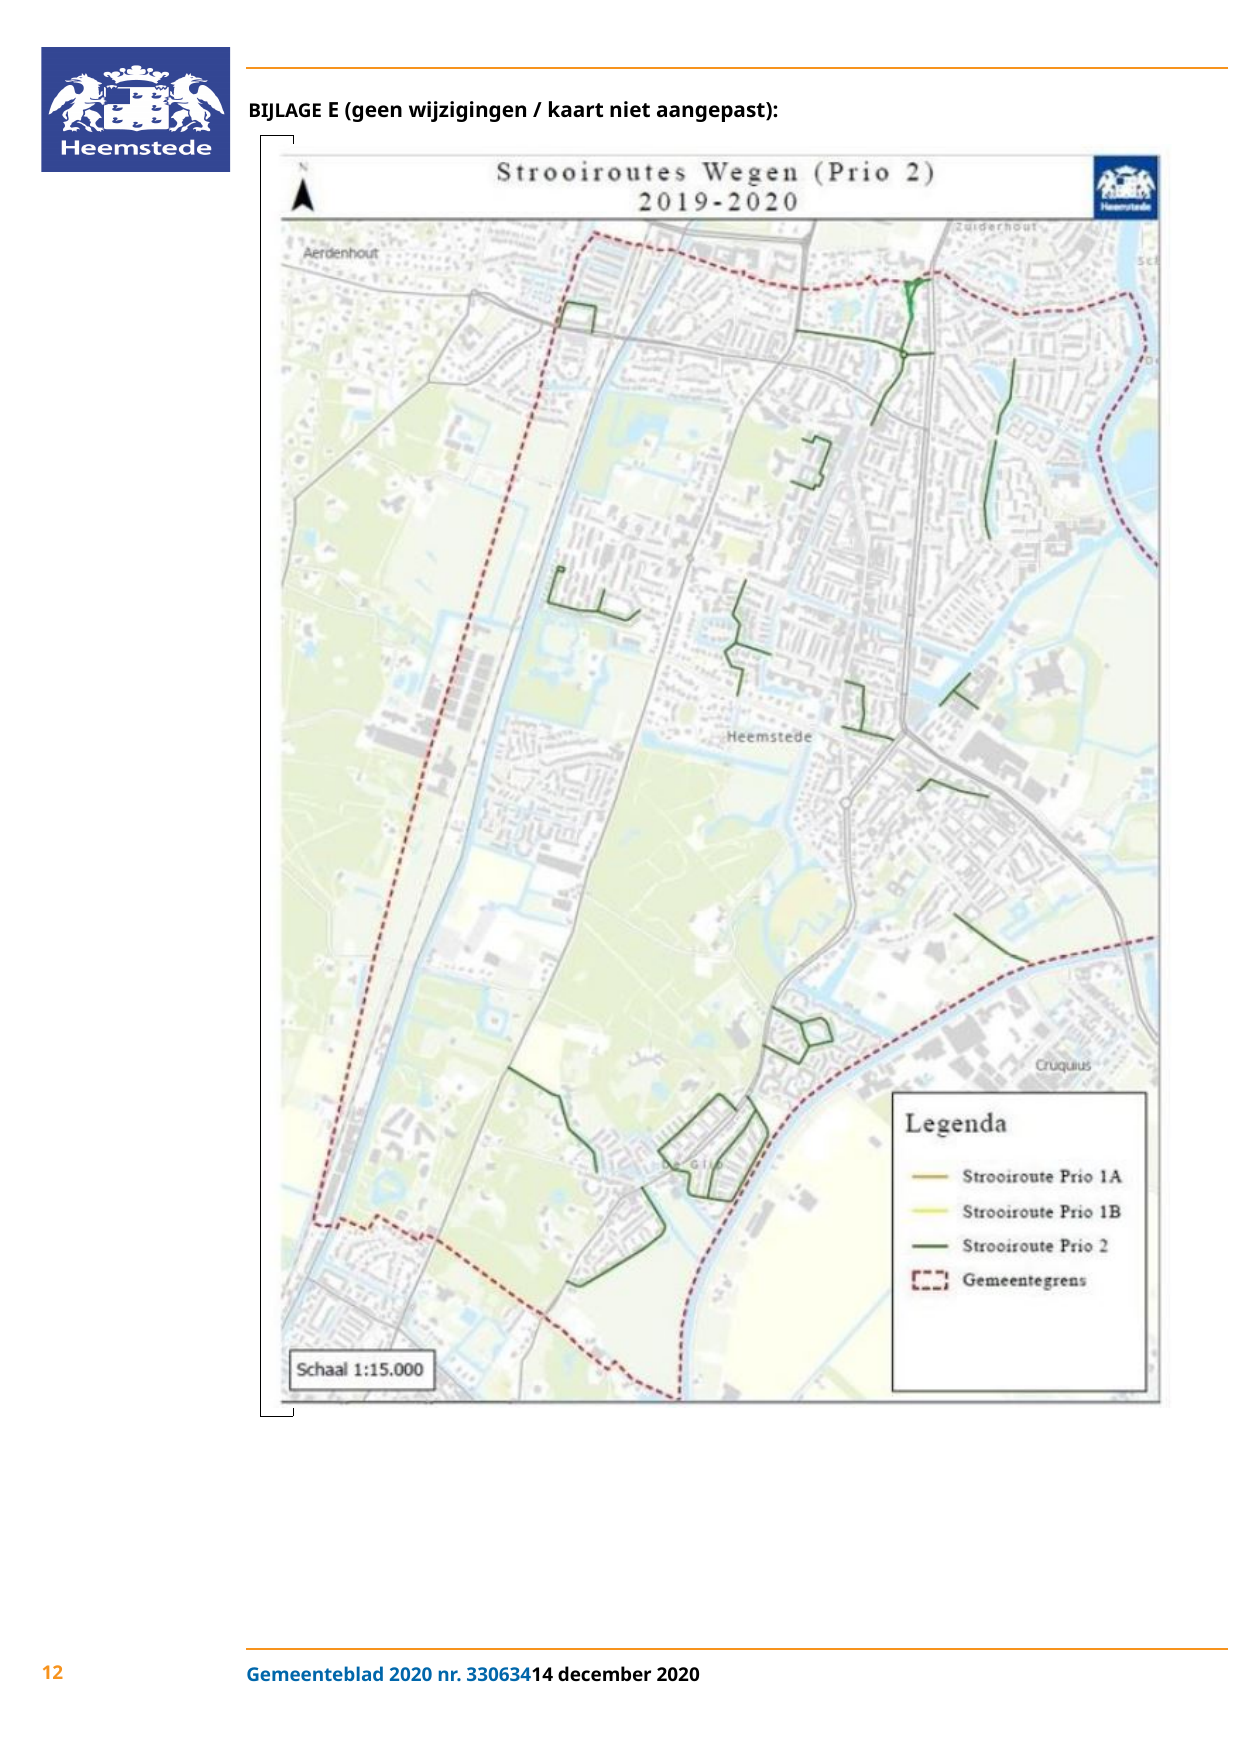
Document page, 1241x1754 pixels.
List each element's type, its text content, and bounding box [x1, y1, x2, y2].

text BIJLAGE E (geen wijzigingen / kaart niet aangepast): [248, 95, 1152, 123]
picture [268, 144, 1173, 1408]
picture [41, 47, 231, 172]
